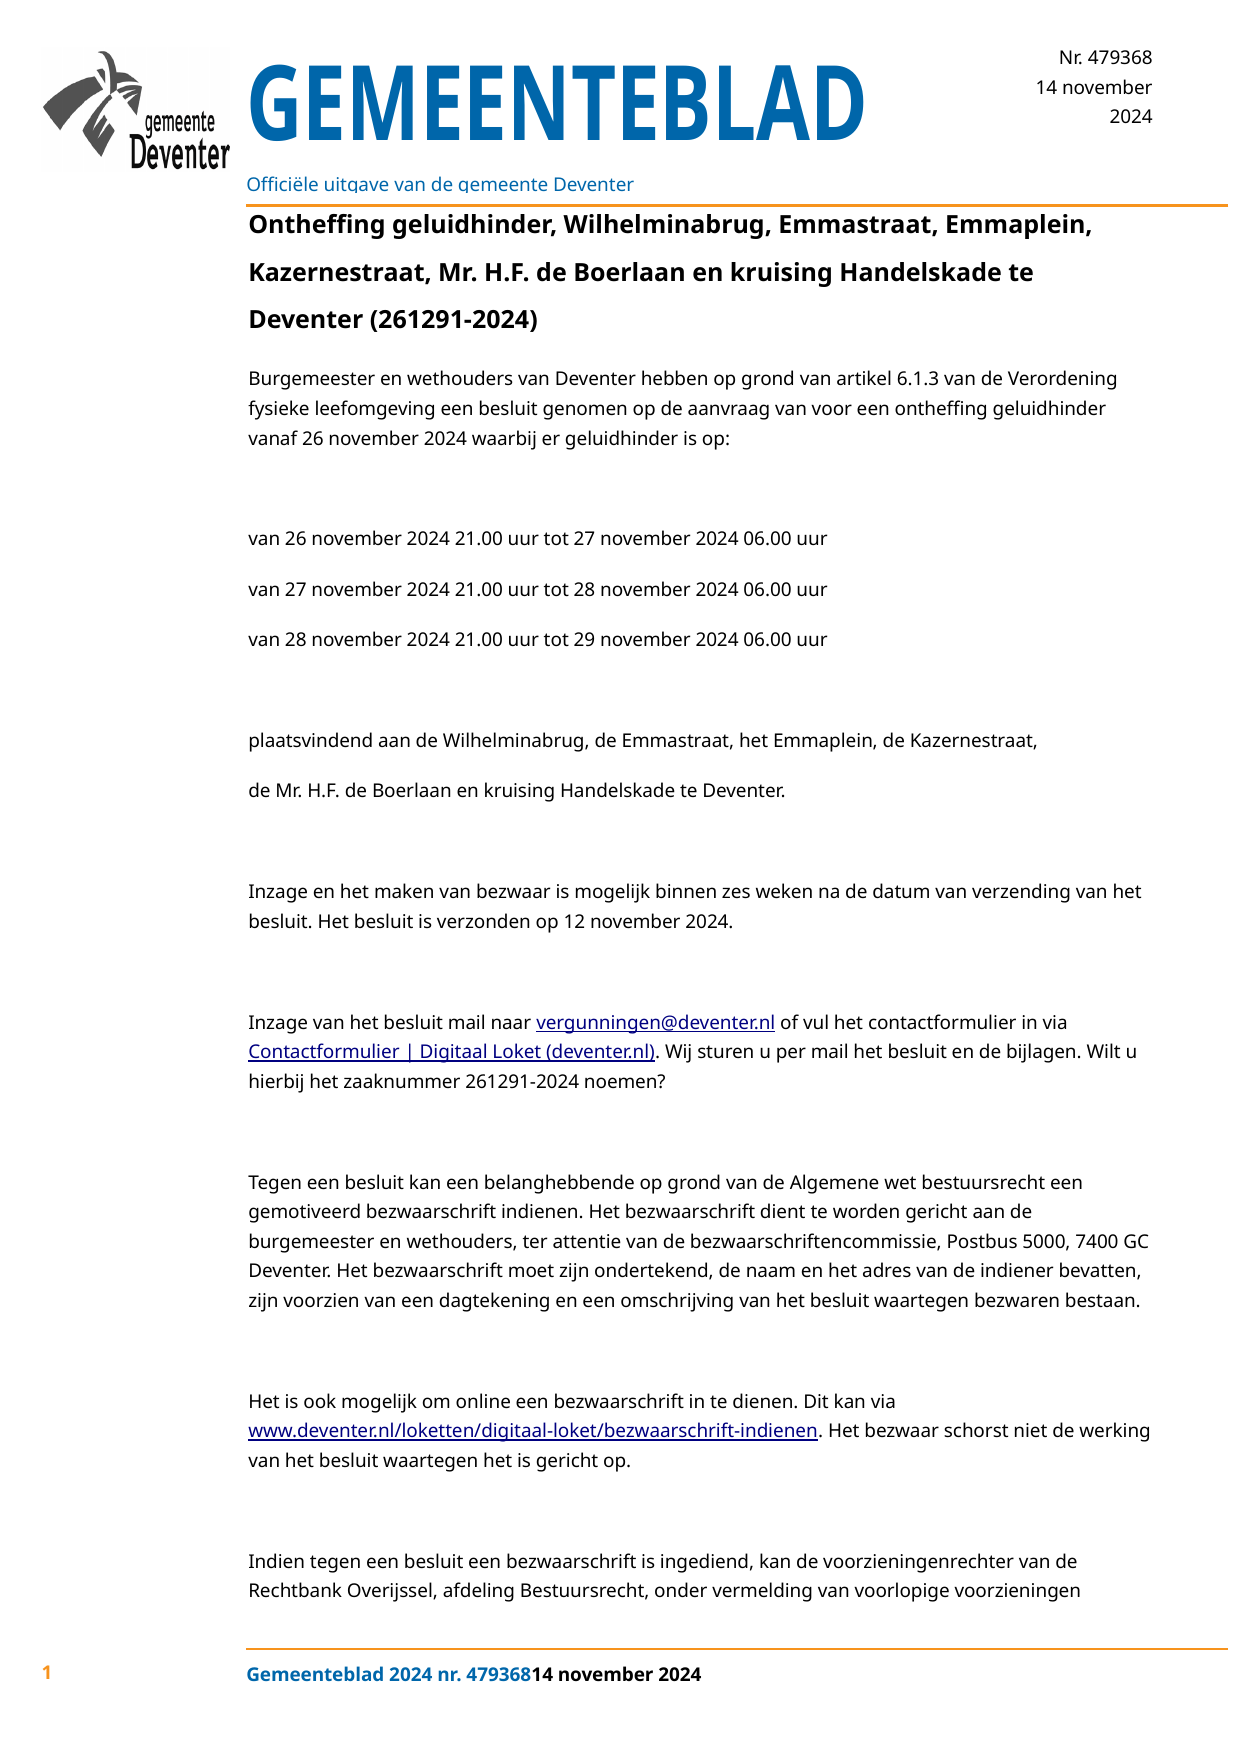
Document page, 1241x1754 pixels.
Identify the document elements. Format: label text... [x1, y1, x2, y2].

text Tegen een besluit kan een belanghebbende op grond van de Algemene wet bestuursrecht een gemotiveerd bezwaarschrift indienen. Het bezwaarschrift dient te worden gericht aan de burgemeester en wethouders, ter attentie van de bezwaarschriftencommissie, Postbus 5000, 7400 GC Deventer. Het bezwaarschrift moet zijn ondertekend, de naam en het adres van de indiener bevatten, zijn voorzien van een dagtekening en een omschrijving van het besluit waartegen bezwaren bestaan. [248, 1169, 1152, 1313]
text van 28 november 2024 21.00 uur tot 29 november 2024 06.00 uur [248, 626, 1152, 652]
text van 27 november 2024 21.00 uur tot 28 november 2024 06.00 uur [248, 576, 1152, 602]
text Burgemeester en wethouders van Deventer hebben op grond van artikel 6.1.3 van de Verordening fysieke leefomgeving een besluit genomen op de aanvraag van voor een ontheffing geluidhinder vanaf 26 november 2024 waarbij er geluidhinder is op: [248, 366, 1152, 450]
picture [41, 47, 231, 172]
text plaatsvindend aan de Wilhelminabrug, de Emmastraat, het Emmaplein, de Kazernestraat, [248, 727, 1152, 753]
text Inzage en het maken van bezwaar is mogelijk binnen zes weken na de datum van verzending van het besluit. Het besluit is verzonden op 12 november 2024. [248, 878, 1152, 934]
text Indien tegen een besluit een bezwaarschrift is ingediend, kan de voorzieningenrechter van de Rechtbank Overijssel, afdeling Bestuursrecht, onder vermelding van voorlopige voorzieningen [248, 1548, 1152, 1603]
text Inzage van het besluit mail naar vergunningen@deventer.nl of vul het contactformulier in via Contactformulier | Digitaal Loket (deventer.nl). Wij sturen u per mail het besluit en de bijlagen. Wilt u hierbij het zaaknummer 261291-2024 noemen? [248, 1009, 1152, 1094]
text Ontheffing geluidhinder, Wilhelminabrug, Emmastraat, Emmaplein, Kazernestraat, Mr. H.F. de Boerlaan en kruising Handelskade te Deventer (261291-2024) [248, 207, 1152, 336]
text van 26 november 2024 21.00 uur tot 27 november 2024 06.00 uur [248, 526, 1152, 551]
text Het is ook mogelijk om online een bezwaarschrift in te dienen. Dit kan via www.deventer.nl/loketten/digitaal-loket/bezwaarschrift-indienen. Het bezwaar schorst niet de werking van het besluit waartegen het is gericht op. [248, 1388, 1152, 1473]
text de Mr. H.F. de Boerlaan en kruising Handelskade te Deventer. [248, 778, 1152, 803]
